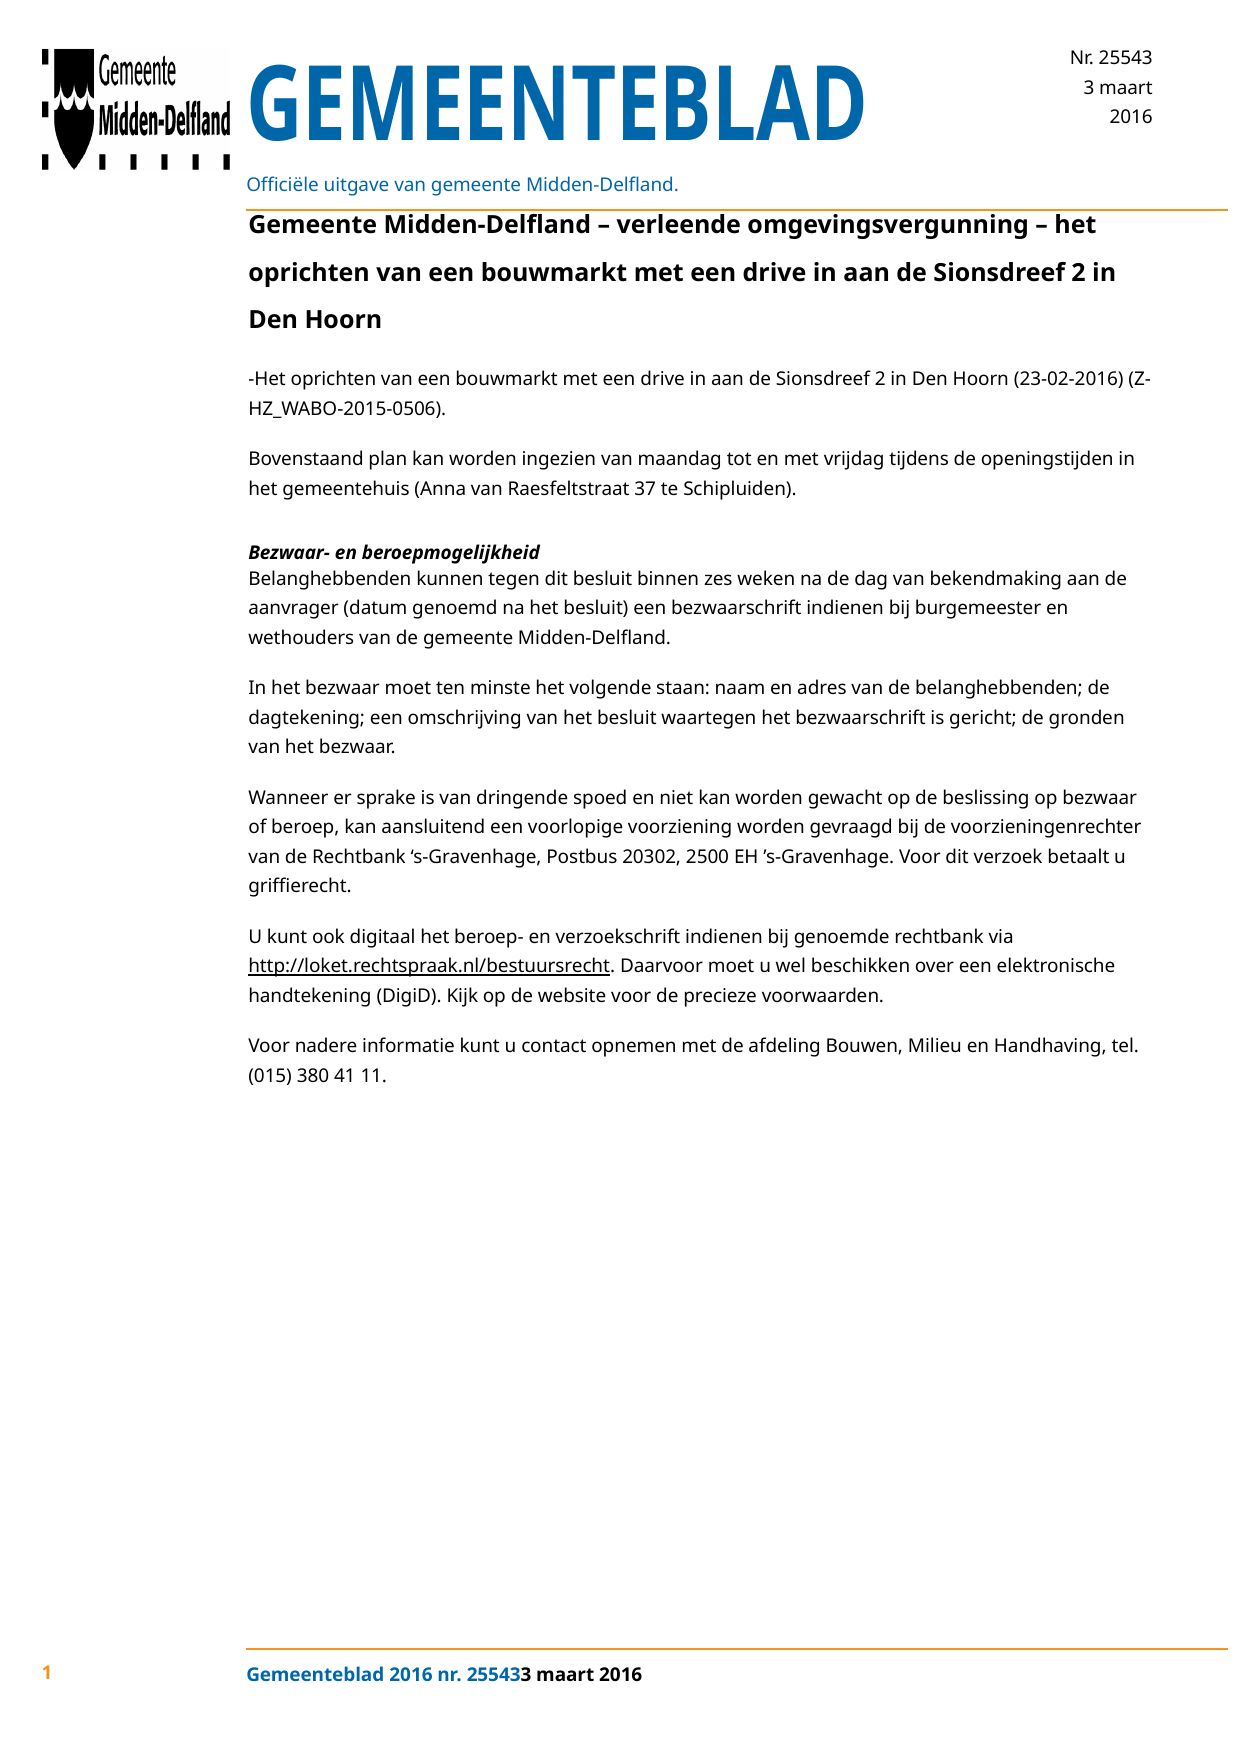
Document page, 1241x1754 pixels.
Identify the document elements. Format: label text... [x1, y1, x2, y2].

picture [41, 47, 231, 172]
text U kunt ook digitaal het beroep- en verzoekschrift indienen bij genoemde rechtbank via http://loket.rechtspraak.nl/bestuursrecht. Daarvoor moet u wel beschikken over een elektronische handtekening (DigiD). Kijk op de website voor de precieze voorwaarden. [248, 923, 1152, 1008]
text In het bezwaar moet ten minste het volgende staan: naam en adres van de belanghebbenden; de dagtekening; een omschrijving van het besluit waartegen het bezwaarschrift is gericht; de gronden van het bezwaar. [248, 674, 1152, 759]
text Bovenstaand plan kan worden ingezien van maandag tot en met vrijdag tijdens de openingstijden in het gemeentehuis (Anna van Raesfeltstraat 37 te Schipluiden). [248, 446, 1152, 501]
text Wanneer er sprake is van dringende spoed en niet kan worden gewacht op de beslissing op bezwaar of beroep, kan aansluitend een voorlopige voorziening worden gevraagd bij de voorzieningenrechter van de Rechtbank ‘s-Gravenhage, Postbus 20302, 2500 EH ’s-Gravenhage. Voor dit verzoek betaalt u griffierecht. [248, 784, 1152, 898]
text Gemeente Midden-Delfland – verleende omgevingsvergunning – het oprichten van een bouwmarkt met een drive in aan de Sionsdreef 2 in Den Hoorn [248, 211, 1152, 336]
text Belanghebbenden kunnen tegen dit besluit binnen zes weken na de dag van bekendmaking aan de aanvrager (datum genoemd na het besluit) een bezwaarschrift indienen bij burgemeester en wethouders van de gemeente Midden-Delfland. [248, 565, 1152, 650]
text Bezwaar- en beroepmogelijkheid [248, 539, 1152, 565]
text Voor nadere informatie kunt u contact opnemen met de afdeling Bouwen, Milieu en Handhaving, tel. (015) 380 41 11. [248, 1033, 1152, 1088]
text -Het oprichten van een bouwmarkt met een drive in aan de Sionsdreef 2 in Den Hoorn (23-02-2016) (Z-HZ_WABO-2015-0506). [248, 366, 1152, 421]
